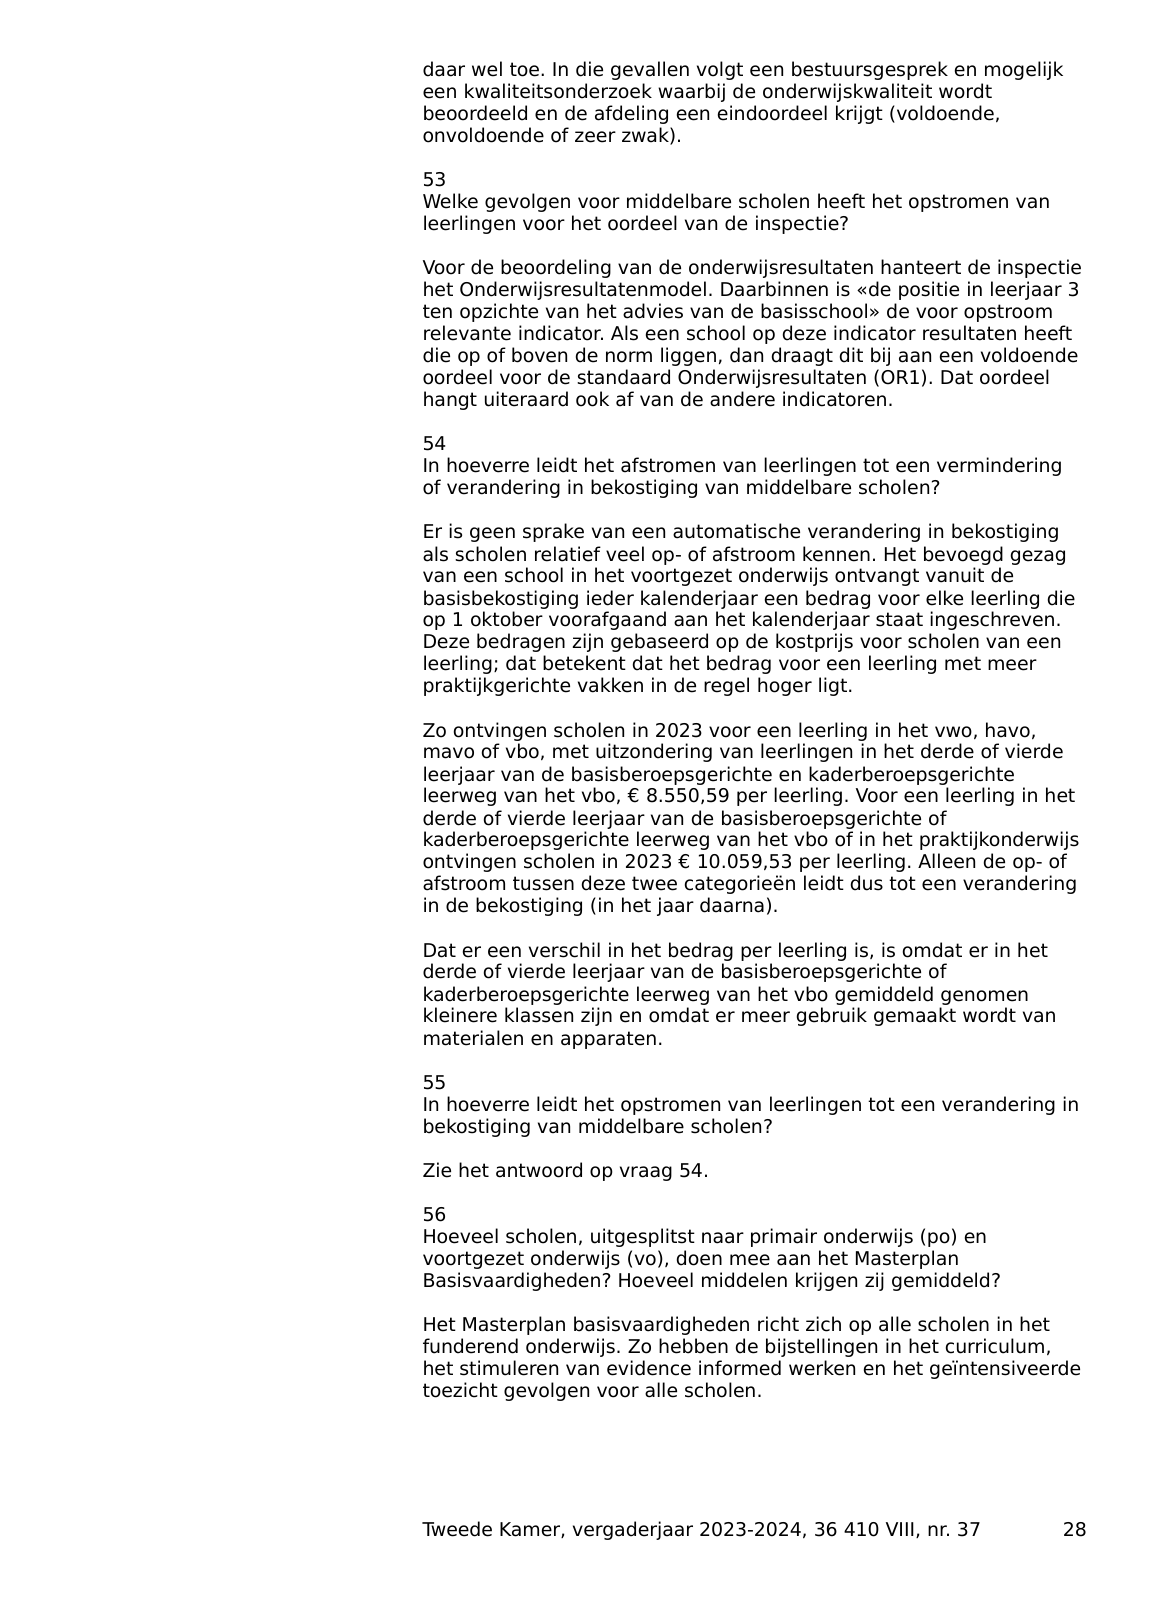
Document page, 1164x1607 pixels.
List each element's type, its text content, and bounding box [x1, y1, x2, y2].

text Hoeveel scholen, uitgesplitst naar primair onderwijs (po) en voortgezet onderwijs (vo), doen mee aan het Masterplan Basisvaardigheden? Hoeveel middelen krijgen zij gemiddeld? [422, 1226, 1087, 1292]
text 55 [422, 1072, 1087, 1093]
text Voor de beoordeling van de onderwijsresultaten hanteert de inspectie het Onderwijsresultatenmodel. Daarbinnen is «de positie in leerjaar 3 ten opzichte van het advies van de basisschool» de voor opstroom relevante indicator. Als een school op deze indicator resultaten heeft die op of boven de norm liggen, dan draagt dit bij aan een voldoende oordeel voor de standaard Onderwijsresultaten (OR1). Dat oordeel hangt uiteraard ook af van de andere indicatoren. [422, 257, 1087, 411]
text Zie het antwoord op vraag 54. [422, 1160, 1087, 1182]
text In hoeverre leidt het opstromen van leerlingen tot een verandering in bekostiging van middelbare scholen? [422, 1093, 1087, 1137]
text Er is geen sprake van een automatische verandering in bekostiging als scholen relatief veel op- of afstroom kennen. Het bevoegd gezag van een school in het voortgezet onderwijs ontvangt vanuit de basisbekostiging ieder kalenderjaar een bedrag voor elke leerling die op 1 oktober voorafgaand aan het kalenderjaar staat ingeschreven. Deze bedragen zijn gebaseerd op de kostprijs voor scholen van een leerling; dat betekent dat het bedrag voor een leerling met meer praktijkgerichte vakken in de regel hoger ligt. [422, 521, 1087, 697]
text 54 [422, 433, 1087, 455]
text daar wel toe. In die gevallen volgt een bestuursgesprek en mogelijk een kwaliteitsonderzoek waarbij de onderwijskwaliteit wordt beoordeeld en de afdeling een eindoordeel krijgt (voldoende, onvoldoende of zeer zwak). [422, 59, 1087, 147]
text 53 [422, 169, 1087, 191]
text Zo ontvingen scholen in 2023 voor een leerling in het vwo, havo, mavo of vbo, met uitzondering van leerlingen in het derde of vierde leerjaar van de basisberoepsgerichte en kaderberoepsgerichte leerweg van het vbo, € 8.550,59 per leerling. Voor een leerling in het derde of vierde leerjaar van de basisberoepsgerichte of kaderberoepsgerichte leerweg van het vbo of in het praktijkonderwijs ontvingen scholen in 2023 € 10.059,53 per leerling. Alleen de op- of afstroom tussen deze twee categorieën leidt dus tot een verandering in de bekostiging (in het jaar daarna). [422, 719, 1087, 917]
text 56 [422, 1204, 1087, 1226]
text In hoeverre leidt het afstromen van leerlingen tot een vermindering of verandering in bekostiging van middelbare scholen? [422, 455, 1087, 499]
text Welke gevolgen voor middelbare scholen heeft het opstromen van leerlingen voor het oordeel van de inspectie? [422, 191, 1087, 235]
text Dat er een verschil in het bedrag per leerling is, is omdat er in het derde of vierde leerjaar van de basisberoepsgerichte of kaderberoepsgerichte leerweg van het vbo gemiddeld genomen kleinere klassen zijn en omdat er meer gebruik gemaakt wordt van materialen en apparaten. [422, 939, 1087, 1049]
text Het Masterplan basisvaardigheden richt zich op alle scholen in het funderend onderwijs. Zo hebben de bijstellingen in het curriculum, het stimuleren van evidence informed werken en het geïntensiveerde toezicht gevolgen voor alle scholen. [422, 1314, 1087, 1402]
